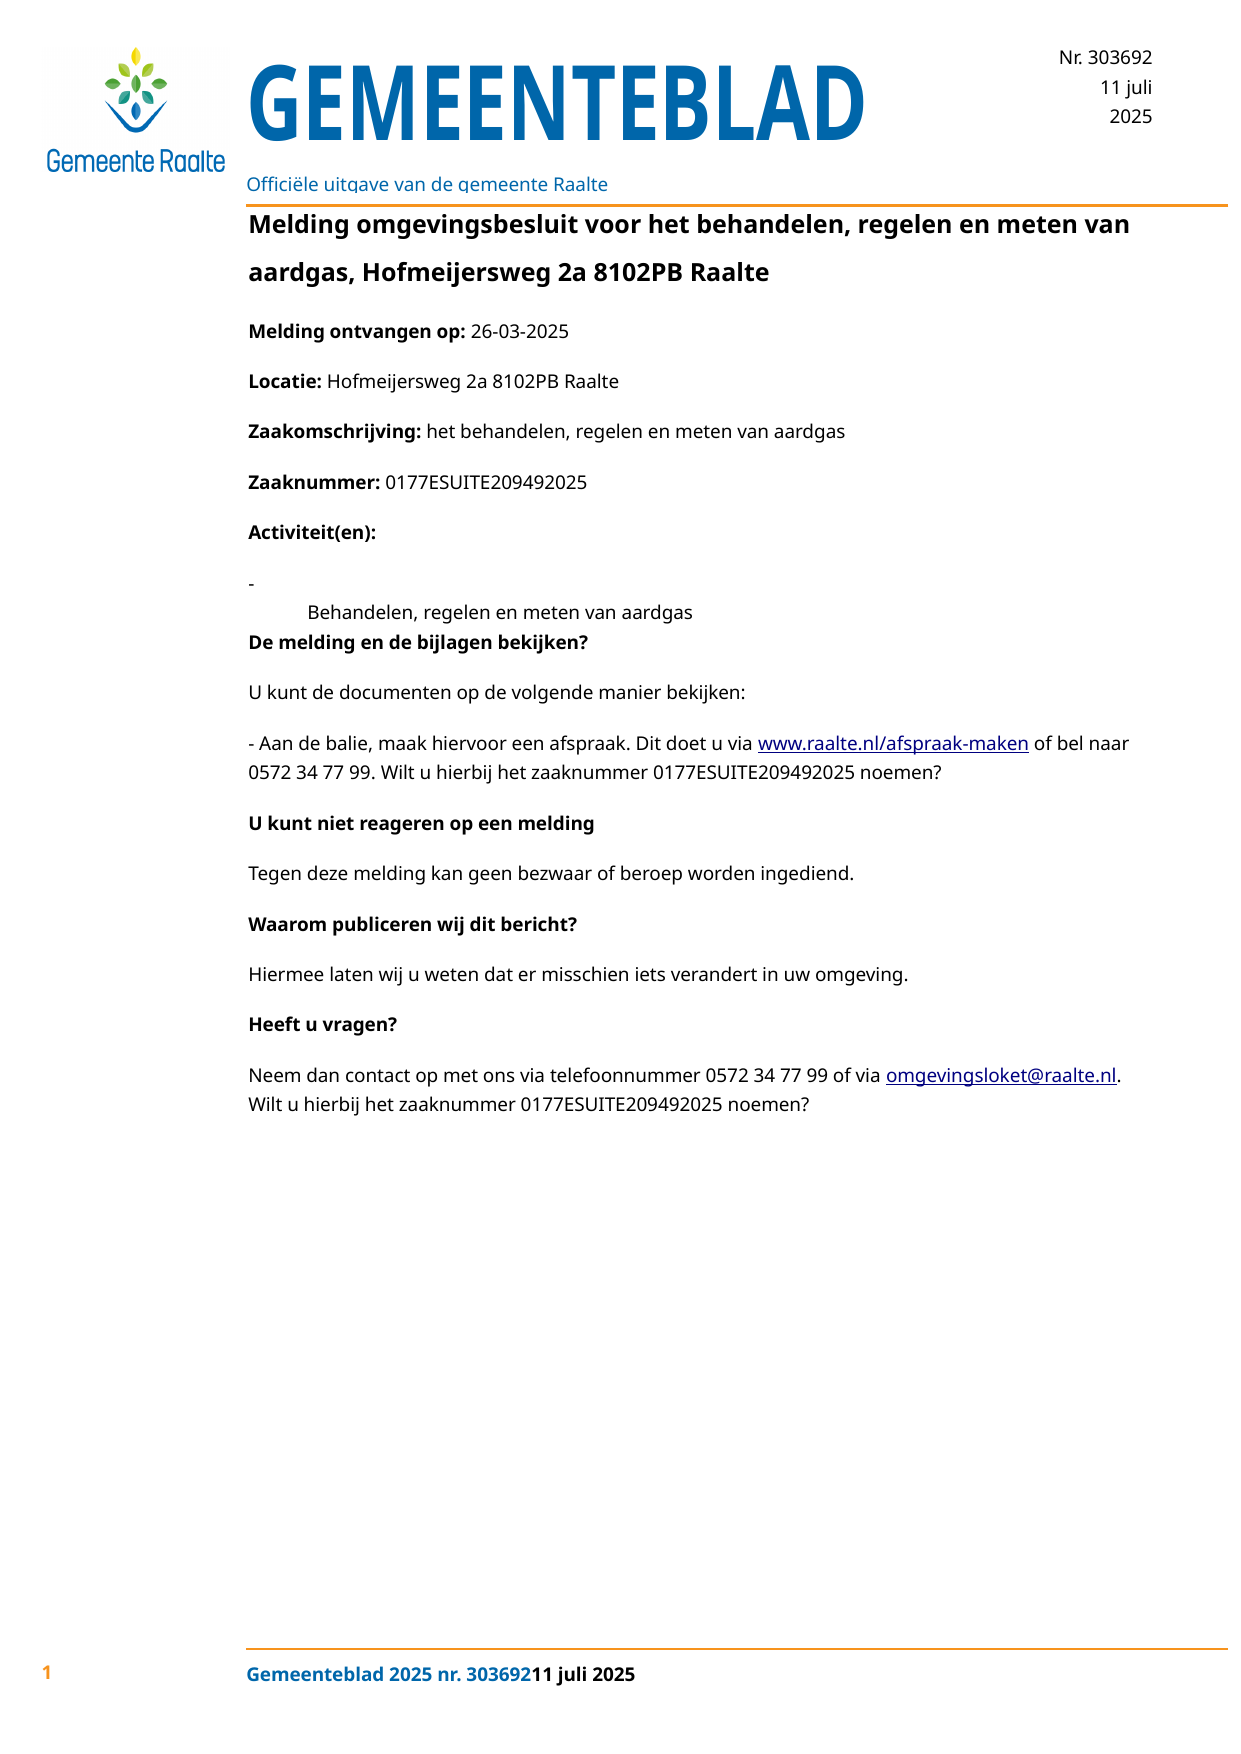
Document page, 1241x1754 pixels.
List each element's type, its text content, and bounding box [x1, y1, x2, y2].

text Waarom publiceren wij dit bericht? [248, 911, 1152, 937]
list Behandelen, regelen en meten van aardgas [248, 599, 1152, 625]
text Melding omgevingsbesluit voor het behandelen, regelen en meten van aardgas, Hofmeijersweg 2a 8102PB Raalte [248, 207, 1152, 288]
text Zaakomschrijving: het behandelen, regelen en meten van aardgas [248, 419, 1152, 444]
text U kunt de documenten op de volgende manier bekijken: [248, 679, 1152, 705]
text Melding ontvangen op: 26-03-2025 [248, 318, 1152, 344]
text Activiteit(en): [248, 519, 1152, 545]
text Heeft u vragen? [248, 1012, 1152, 1037]
text Tegen deze melding kan geen bezwaar of beroep worden ingediend. [248, 860, 1152, 886]
picture [41, 47, 231, 172]
text Hiermee laten wij u weten dat er misschien iets verandert in uw omgeving. [248, 961, 1152, 987]
text Neem dan contact op met ons via telefoonnummer 0572 34 77 99 of via omgevingsloket@raalte.nl. Wilt u hierbij het zaaknummer 0177ESUITE209492025 noemen? [248, 1062, 1152, 1117]
text De melding en de bijlagen bekijken? [248, 629, 1152, 655]
text Locatie: Hofmeijersweg 2a 8102PB Raalte [248, 368, 1152, 394]
text U kunt niet reageren op een melding [248, 810, 1152, 836]
text - Aan de balie, maak hiervoor een afspraak. Dit doet u via www.raalte.nl/afspraak-maken of bel naar 0572 34 77 99. Wilt u hierbij het zaaknummer 0177ESUITE209492025 noemen? [248, 730, 1152, 785]
text Zaaknummer: 0177ESUITE209492025 [248, 469, 1152, 495]
